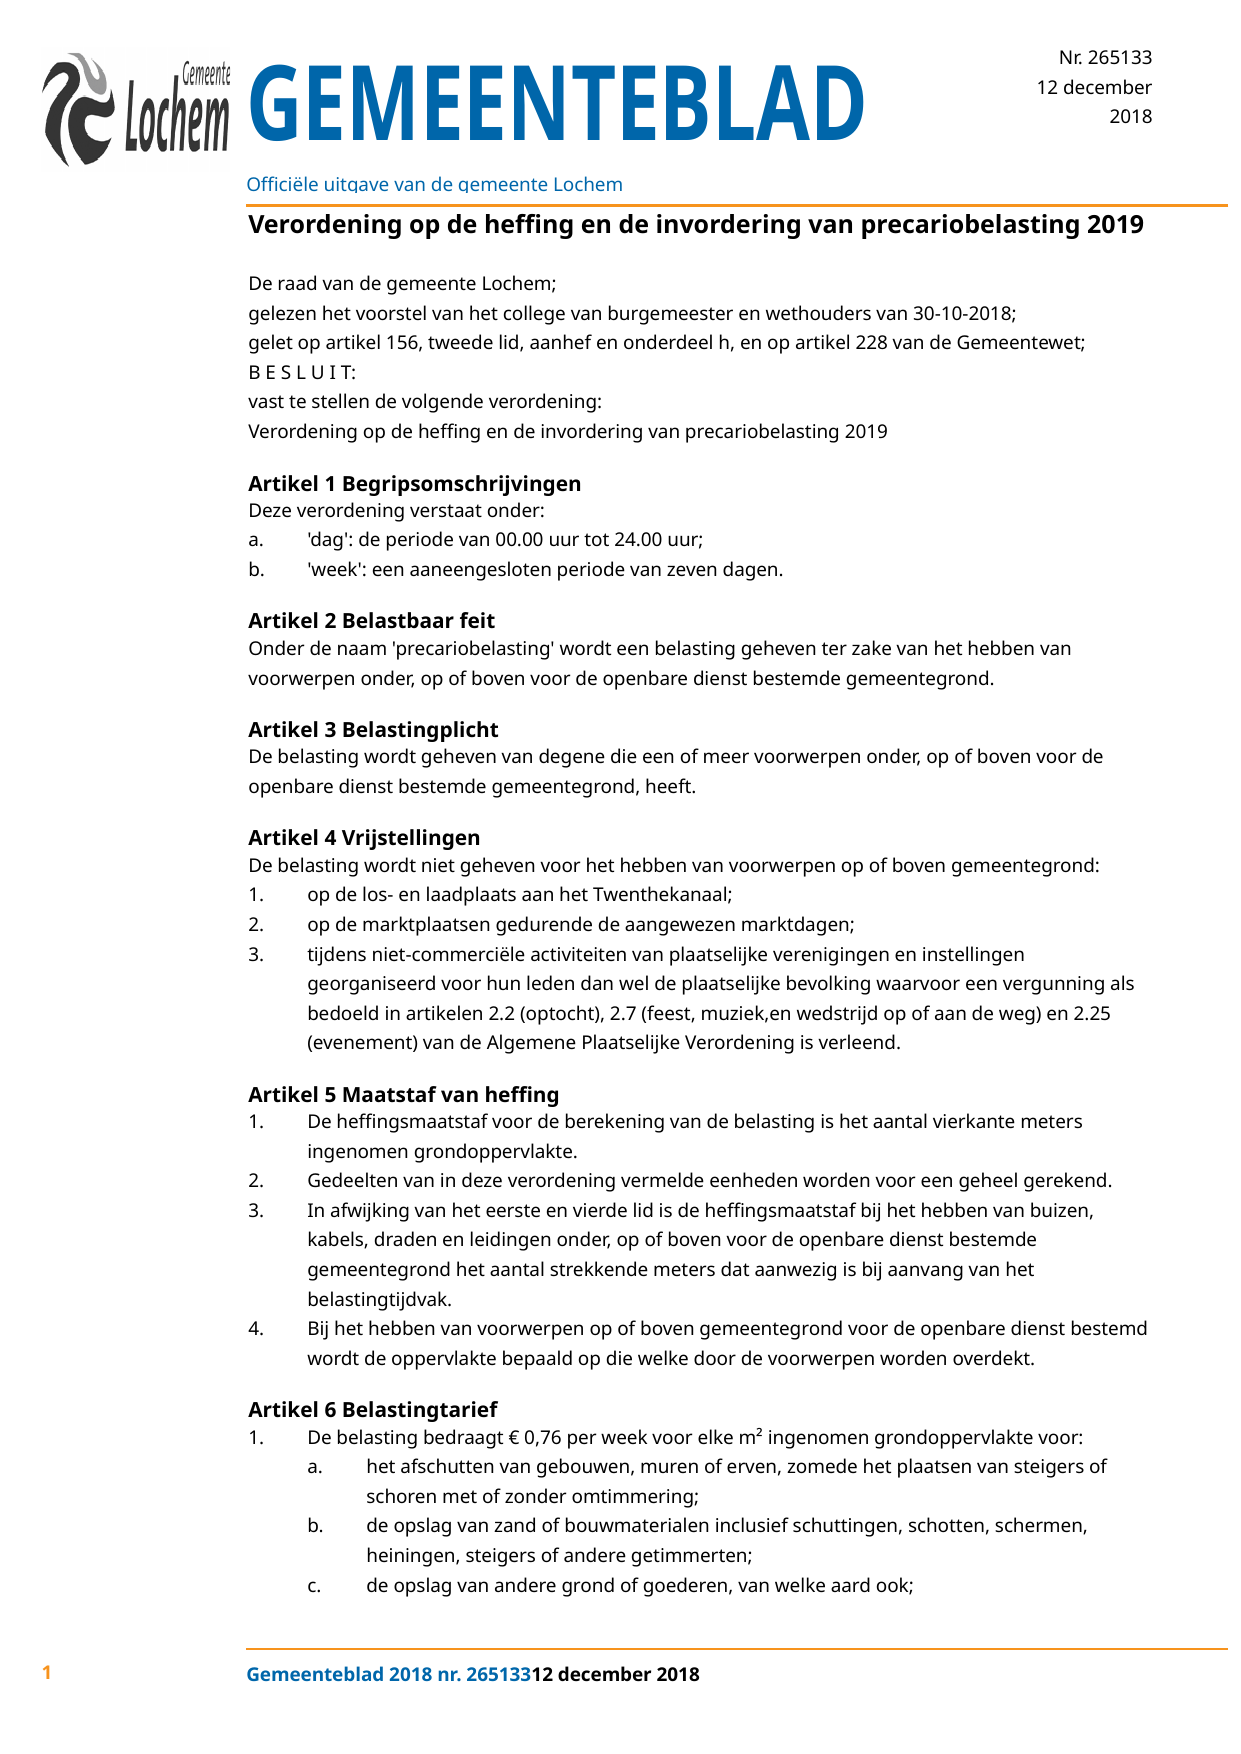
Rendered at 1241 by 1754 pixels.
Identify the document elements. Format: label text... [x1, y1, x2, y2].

text vast te stellen de volgende verordening: [248, 389, 1152, 414]
list de opslag van zand of bouwmaterialen inclusief schuttingen, schotten, schermen, heiningen, steigers of andere getimmerten; [307, 1513, 1152, 1568]
list Gedeelten van in deze verordening vermelde eenheden worden voor een geheel gerekend. [248, 1167, 1152, 1193]
text De raad van de gemeente Lochem; [248, 270, 1152, 296]
text gelezen het voorstel van het college van burgemeester en wethouders van 30-10-2018; [248, 300, 1152, 326]
list de opslag van andere grond of goederen, van welke aard ook; [307, 1572, 1152, 1597]
text Verordening op de heffing en de invordering van precariobelasting 2019 [248, 418, 1152, 444]
list op de marktplaatsen gedurende de aangewezen marktdagen; [248, 911, 1152, 937]
text Artikel 3 Belastingplicht [248, 715, 1152, 743]
text Onder de naam 'precariobelasting' wordt een belasting geheven ter zake van het hebben van voorwerpen onder, op of boven voor de openbare dienst bestemde gemeentegrond. [248, 635, 1152, 690]
list tijdens niet-commerciële activiteiten van plaatselijke verenigingen en instellingen georganiseerd voor hun leden dan wel de plaatselijke bevolking waarvoor een vergunning als bedoeld in artikelen 2.2 (optocht), 2.7 (feest, muziek,en wedstrijd op of aan de weg) en 2.25 (evenement) van de Algemene Plaatselijke Verordening is verleend. [248, 941, 1152, 1055]
list op de los- en laadplaats aan het Twenthekanaal; [248, 882, 1152, 907]
text Verordening op de heffing en de invordering van precariobelasting 2019 [248, 207, 1152, 241]
list 'dag': de periode van 00.00 uur tot 24.00 uur; [248, 527, 1152, 552]
text Artikel 2 Belastbaar feit [248, 607, 1152, 635]
text Artikel 4 Vrijstellingen [248, 823, 1152, 852]
text Artikel 1 Begripsomschrijvingen [248, 469, 1152, 497]
picture [41, 47, 231, 172]
text Artikel 6 Belastingtarief [248, 1395, 1152, 1424]
list De heffingsmaatstaf voor de berekening van de belasting is het aantal vierkante meters ingenomen grondoppervlakte. [248, 1108, 1152, 1164]
list 'week': een aaneengesloten periode van zeven dagen. [248, 556, 1152, 582]
list De belasting bedraagt € 0,76 per week voor elke m² ingenomen grondoppervlakte voor: [248, 1424, 1152, 1449]
text Deze verordening verstaat onder: [248, 497, 1152, 523]
list het afschutten van gebouwen, muren of erven, zomede het plaatsen van steigers of schoren met of zonder omtimmering; [307, 1453, 1152, 1509]
list In afwijking van het eerste en vierde lid is de heffingsmaatstaf bij het hebben van buizen, kabels, draden en leidingen onder, op of boven voor de openbare dienst bestemde gemeentegrond het aantal strekkende meters dat aanwezig is bij aanvang van het belastingtijdvak. [248, 1197, 1152, 1312]
text De belasting wordt geheven van degene die een of meer voorwerpen onder, op of boven voor de openbare dienst bestemde gemeentegrond, heeft. [248, 743, 1152, 799]
text De belasting wordt niet geheven voor het hebben van voorwerpen op of boven gemeentegrond: [248, 852, 1152, 878]
text gelet op artikel 156, tweede lid, aanhef en onderdeel h, en op artikel 228 van de Gemeentewet; [248, 329, 1152, 355]
list Bij het hebben van voorwerpen op of boven gemeentegrond voor de openbare dienst bestemd wordt de oppervlakte bepaald op die welke door de voorwerpen worden overdekt. [248, 1315, 1152, 1371]
text B E S L U I T: [248, 359, 1152, 385]
text Artikel 5 Maatstaf van heffing [248, 1080, 1152, 1108]
